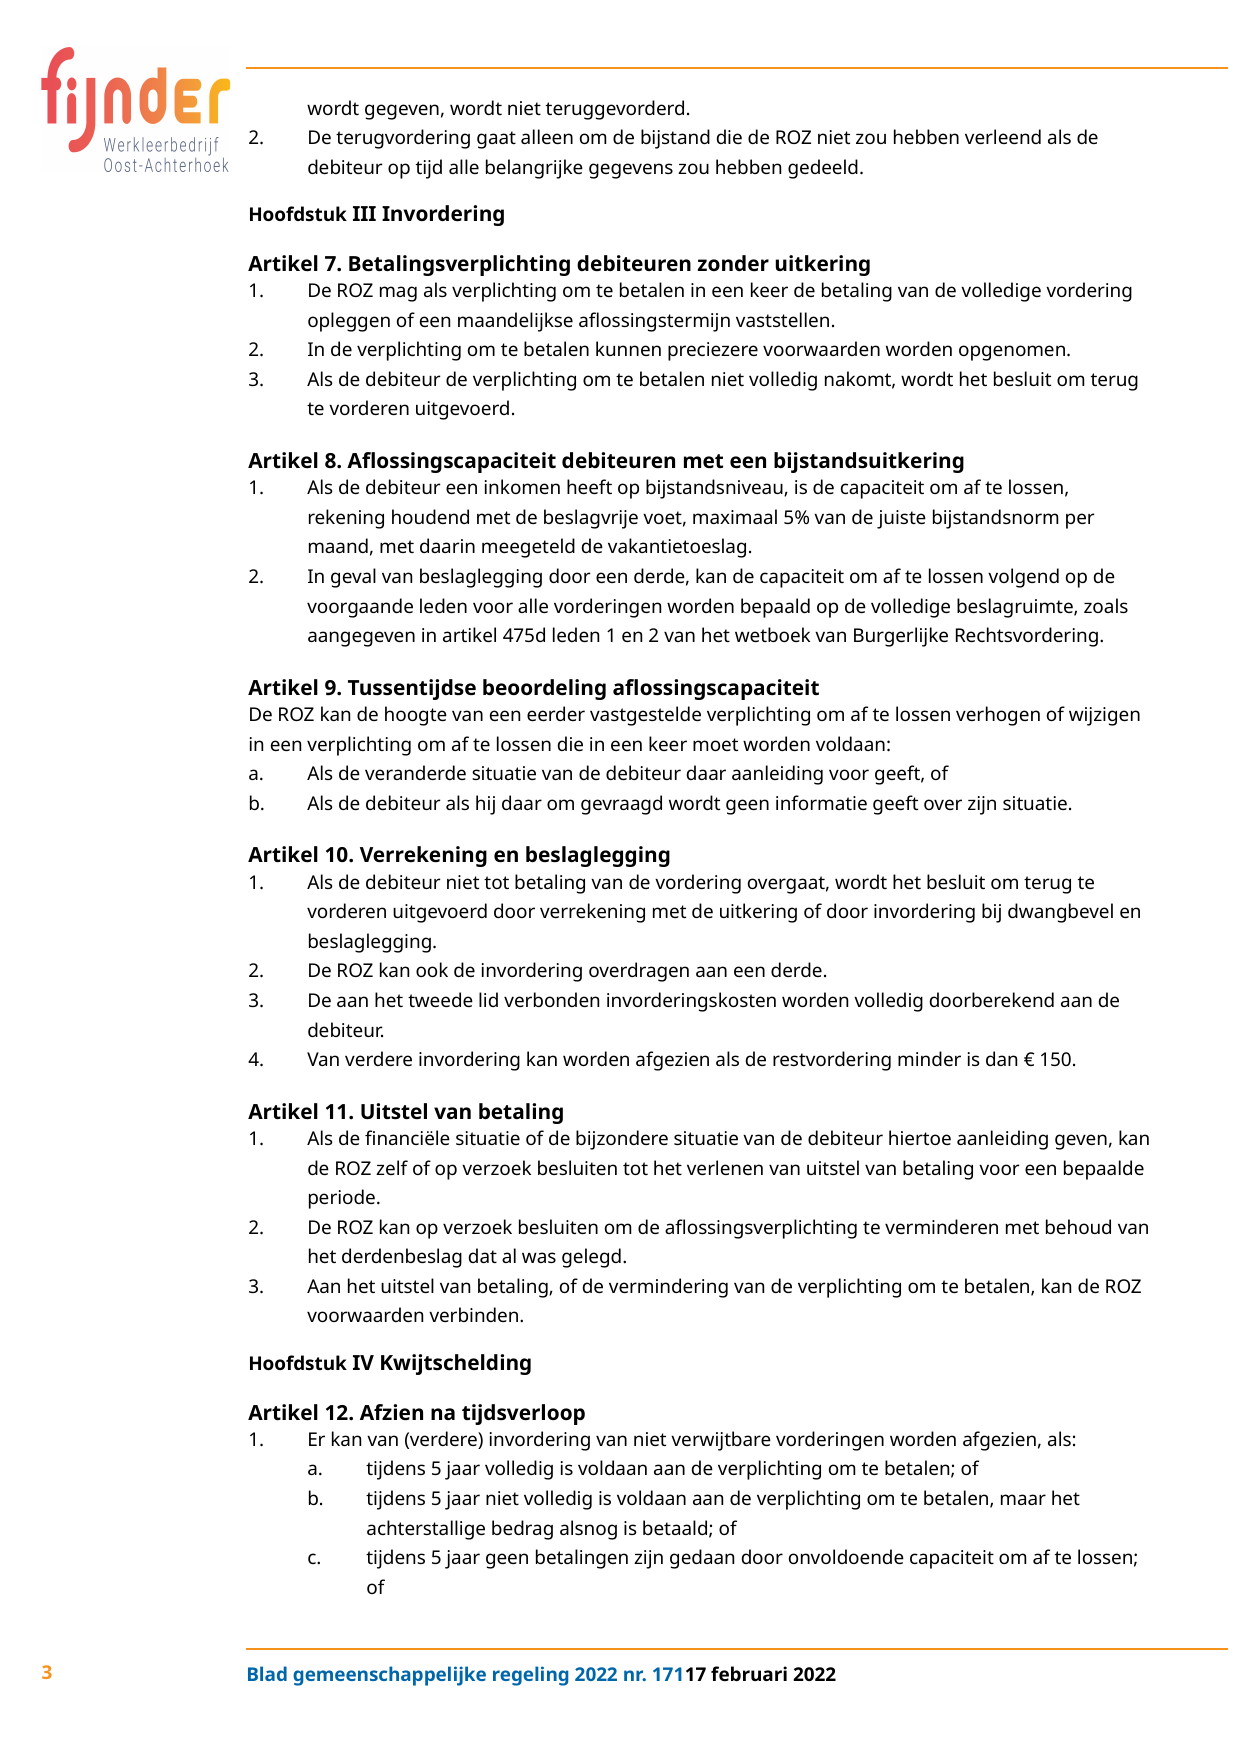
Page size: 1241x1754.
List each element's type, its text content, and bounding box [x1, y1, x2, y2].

list In geval van beslaglegging door een derde, kan de capaciteit om af te lossen volgend op de voorgaande leden voor alle vorderingen worden bepaald op de volledige beslagruimte, zoals aangegeven in artikel 475d leden 1 en 2 van het wetboek van Burgerlijke Rechtsvordering. [248, 563, 1152, 648]
list Als de veranderde situatie van de debiteur daar aanleiding voor geeft, of [248, 760, 1152, 786]
text Hoofdstuk III Invordering [248, 199, 1152, 228]
list tijdens 5 jaar geen betalingen zijn gedaan door onvoldoende capaciteit om af te lossen; of [307, 1544, 1152, 1600]
list De ROZ mag als verplichting om te betalen in een keer de betaling van de volledige vordering opleggen of een maandelijkse aflossingstermijn vaststellen. [248, 277, 1152, 333]
list wordt gegeven, wordt niet teruggevorderd. [248, 95, 1152, 121]
list Er kan van (verdere) invordering van niet verwijtbare vorderingen worden afgezien, als: [248, 1426, 1152, 1452]
text De ROZ kan de hoogte van een eerder vastgestelde verplichting om af te lossen verhogen of wijzigen in een verplichting om af te lossen die in een keer moet worden voldaan: [248, 701, 1152, 757]
list Als de debiteur een inkomen heeft op bijstandsniveau, is de capaciteit om af te lossen, rekening houdend met de beslagvrije voet, maximaal 5% van de juiste bijstandsnorm per maand, met daarin meegeteld de vakantietoeslag. [248, 474, 1152, 559]
list De terugvordering gaat alleen om de bijstand die de ROZ niet zou hebben verleend als de debiteur op tijd alle belangrijke gegevens zou hebben gedeeld. [248, 124, 1152, 180]
list tijdens 5 jaar niet volledig is voldaan aan de verplichting om te betalen, maar het achterstallige bedrag alsnog is betaald; of [307, 1485, 1152, 1541]
text Artikel 8. Aflossingscapaciteit debiteuren met een bijstandsuitkering [248, 446, 1152, 474]
list tijdens 5 jaar volledig is voldaan aan de verplichting om te betalen; of [307, 1456, 1152, 1481]
text Artikel 10. Verrekening en beslaglegging [248, 840, 1152, 869]
text Artikel 11. Uitstel van betaling [248, 1097, 1152, 1125]
list Als de debiteur de verplichting om te betalen niet volledig nakomt, wordt het besluit om terug te vorderen uitgevoerd. [248, 366, 1152, 421]
list De aan het tweede lid verbonden invorderingskosten worden volledig doorberekend aan de debiteur. [248, 987, 1152, 1042]
text Hoofdstuk IV Kwijtschelding [248, 1348, 1152, 1377]
list Als de debiteur als hij daar om gevraagd wordt geen informatie geeft over zijn situatie. [248, 790, 1152, 816]
list In de verplichting om te betalen kunnen preciezere voorwaarden worden opgenomen. [248, 336, 1152, 362]
text Artikel 12. Afzien na tijdsverloop [248, 1398, 1152, 1426]
text Artikel 9. Tussentijdse beoordeling aflossingscapaciteit [248, 673, 1152, 701]
list Van verdere invordering kan worden afgezien als de restvordering minder is dan € 150. [248, 1046, 1152, 1072]
list De ROZ kan ook de invordering overdragen aan een derde. [248, 958, 1152, 983]
list De ROZ kan op verzoek besluiten om de aflossingsverplichting te verminderen met behoud van het derdenbeslag dat al was gelegd. [248, 1214, 1152, 1269]
list Aan het uitstel van betaling, of de vermindering van de verplichting om te betalen, kan de ROZ voorwaarden verbinden. [248, 1273, 1152, 1328]
list Als de financiële situatie of de bijzondere situatie van de debiteur hiertoe aanleiding geven, kan de ROZ zelf of op verzoek besluiten tot het verlenen van uitstel van betaling voor een bepaalde periode. [248, 1125, 1152, 1210]
text Artikel 7. Betalingsverplichting debiteuren zonder uitkering [248, 249, 1152, 277]
picture [41, 47, 231, 172]
list Als de debiteur niet tot betaling van de vordering overgaat, wordt het besluit om terug te vorderen uitgevoerd door verrekening met de uitkering of door invordering bij dwangbevel en beslaglegging. [248, 869, 1152, 954]
